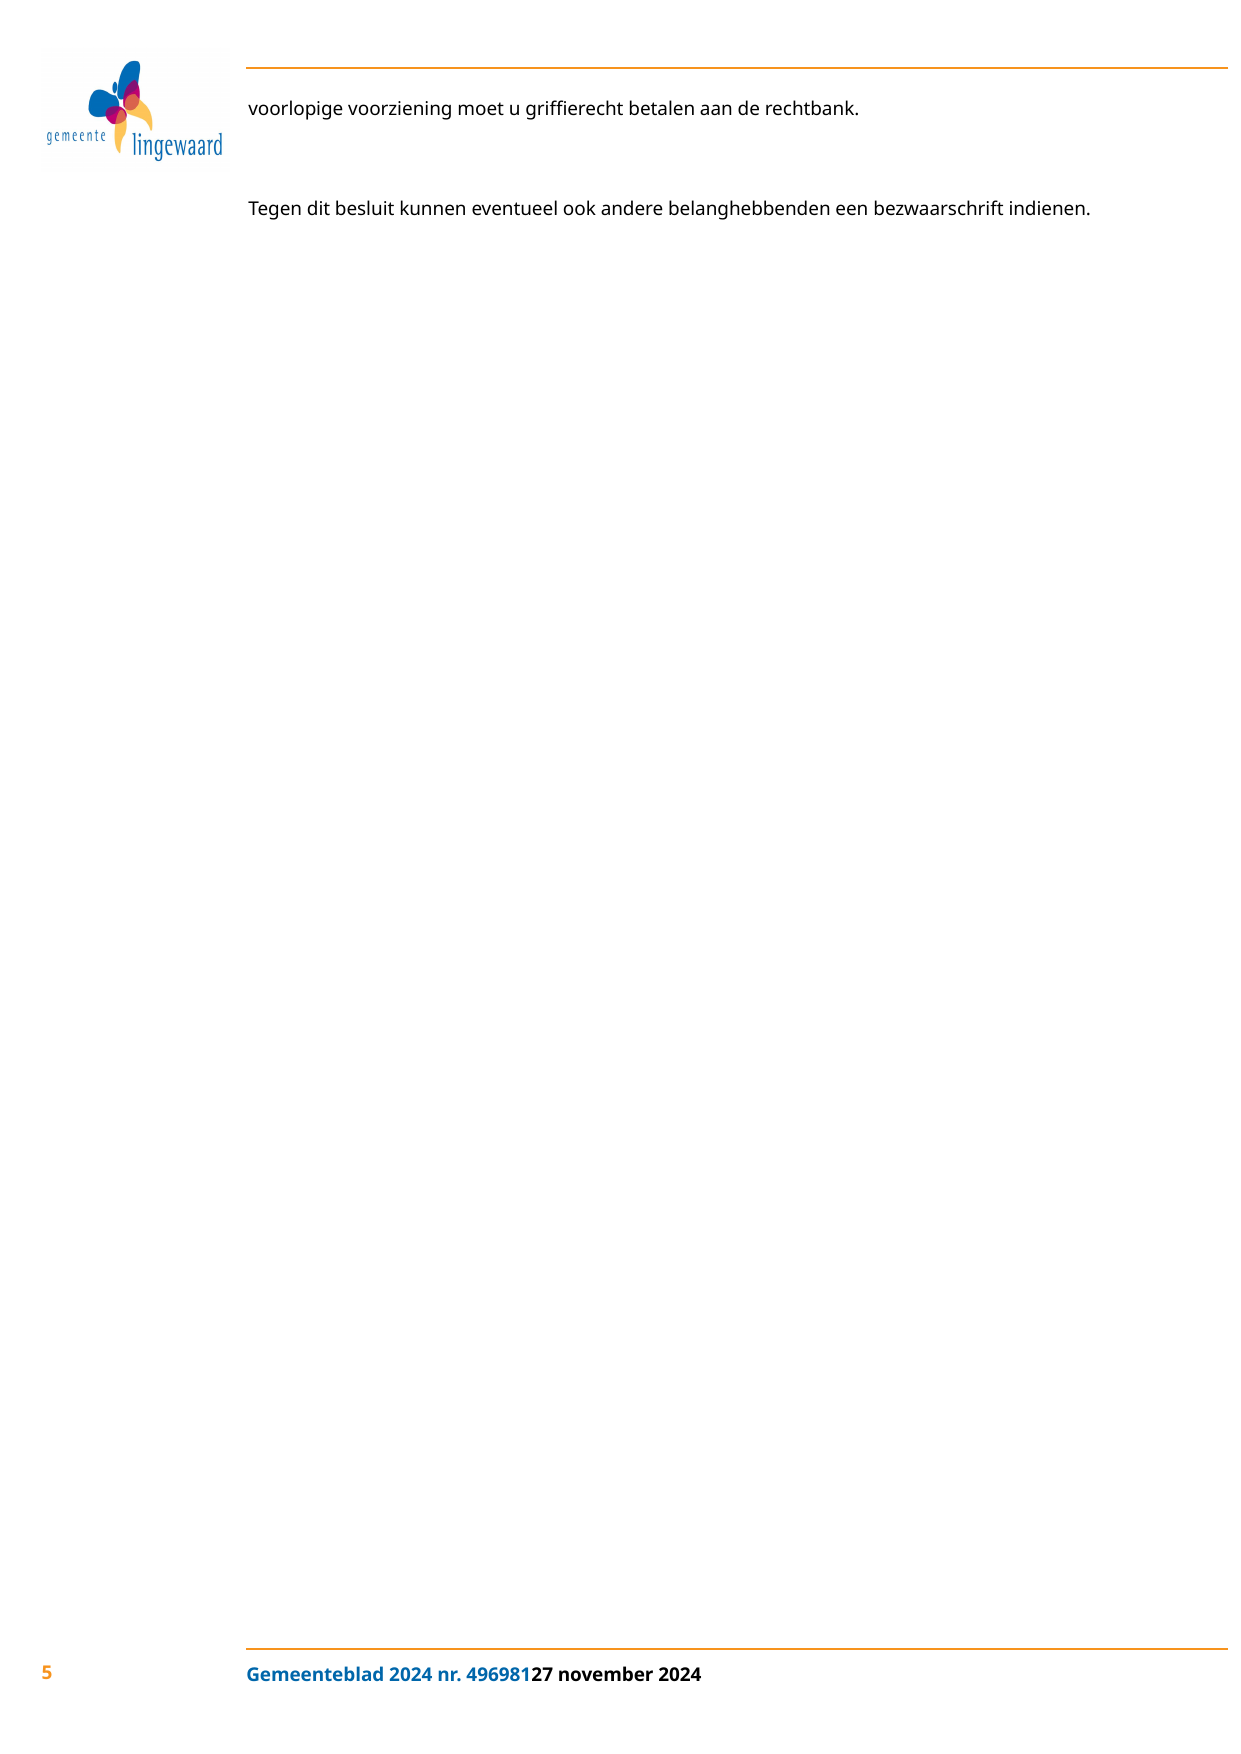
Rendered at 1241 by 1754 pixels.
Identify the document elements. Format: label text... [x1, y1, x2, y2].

text Tegen dit besluit kunnen eventueel ook andere belanghebbenden een bezwaarschrift indienen. [248, 196, 1152, 221]
text voorlopige voorziening moet u griffierecht betalen aan de rechtbank. [248, 95, 1152, 121]
picture [41, 47, 231, 172]
